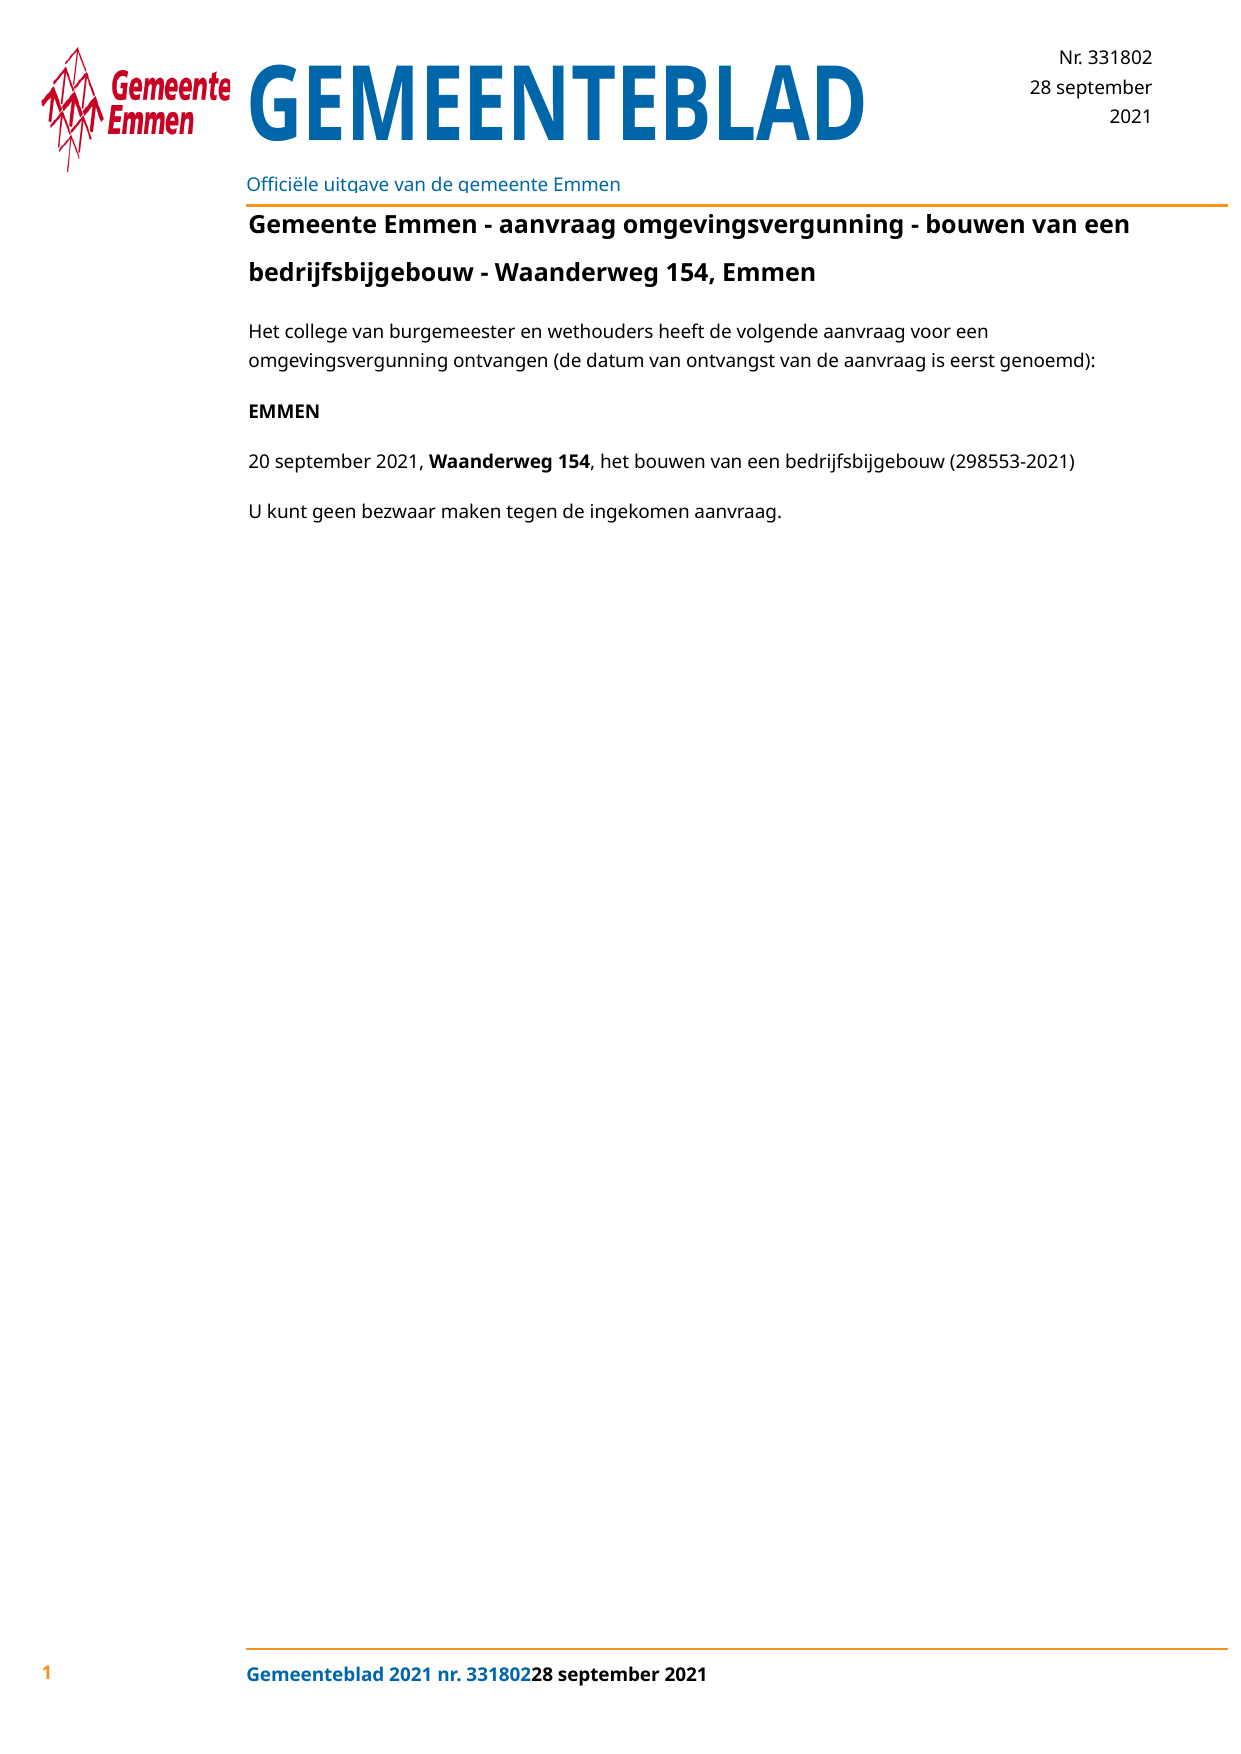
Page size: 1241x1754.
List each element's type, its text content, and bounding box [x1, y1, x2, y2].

text 20 september 2021, Waanderweg 154, het bouwen van een bedrijfsbijgebouw (298553-2021) [248, 448, 1152, 474]
text U kunt geen bezwaar maken tegen de ingekomen aanvraag. [248, 499, 1152, 524]
text Het college van burgemeester en wethouders heeft de volgende aanvraag voor een omgevingsvergunning ontvangen (de datum van ontvangst van de aanvraag is eerst genoemd): [248, 318, 1152, 373]
text Gemeente Emmen - aanvraag omgevingsvergunning - bouwen van een bedrijfsbijgebouw - Waanderweg 154, Emmen [248, 207, 1152, 288]
picture [41, 47, 231, 172]
text EMMEN [248, 398, 1152, 424]
